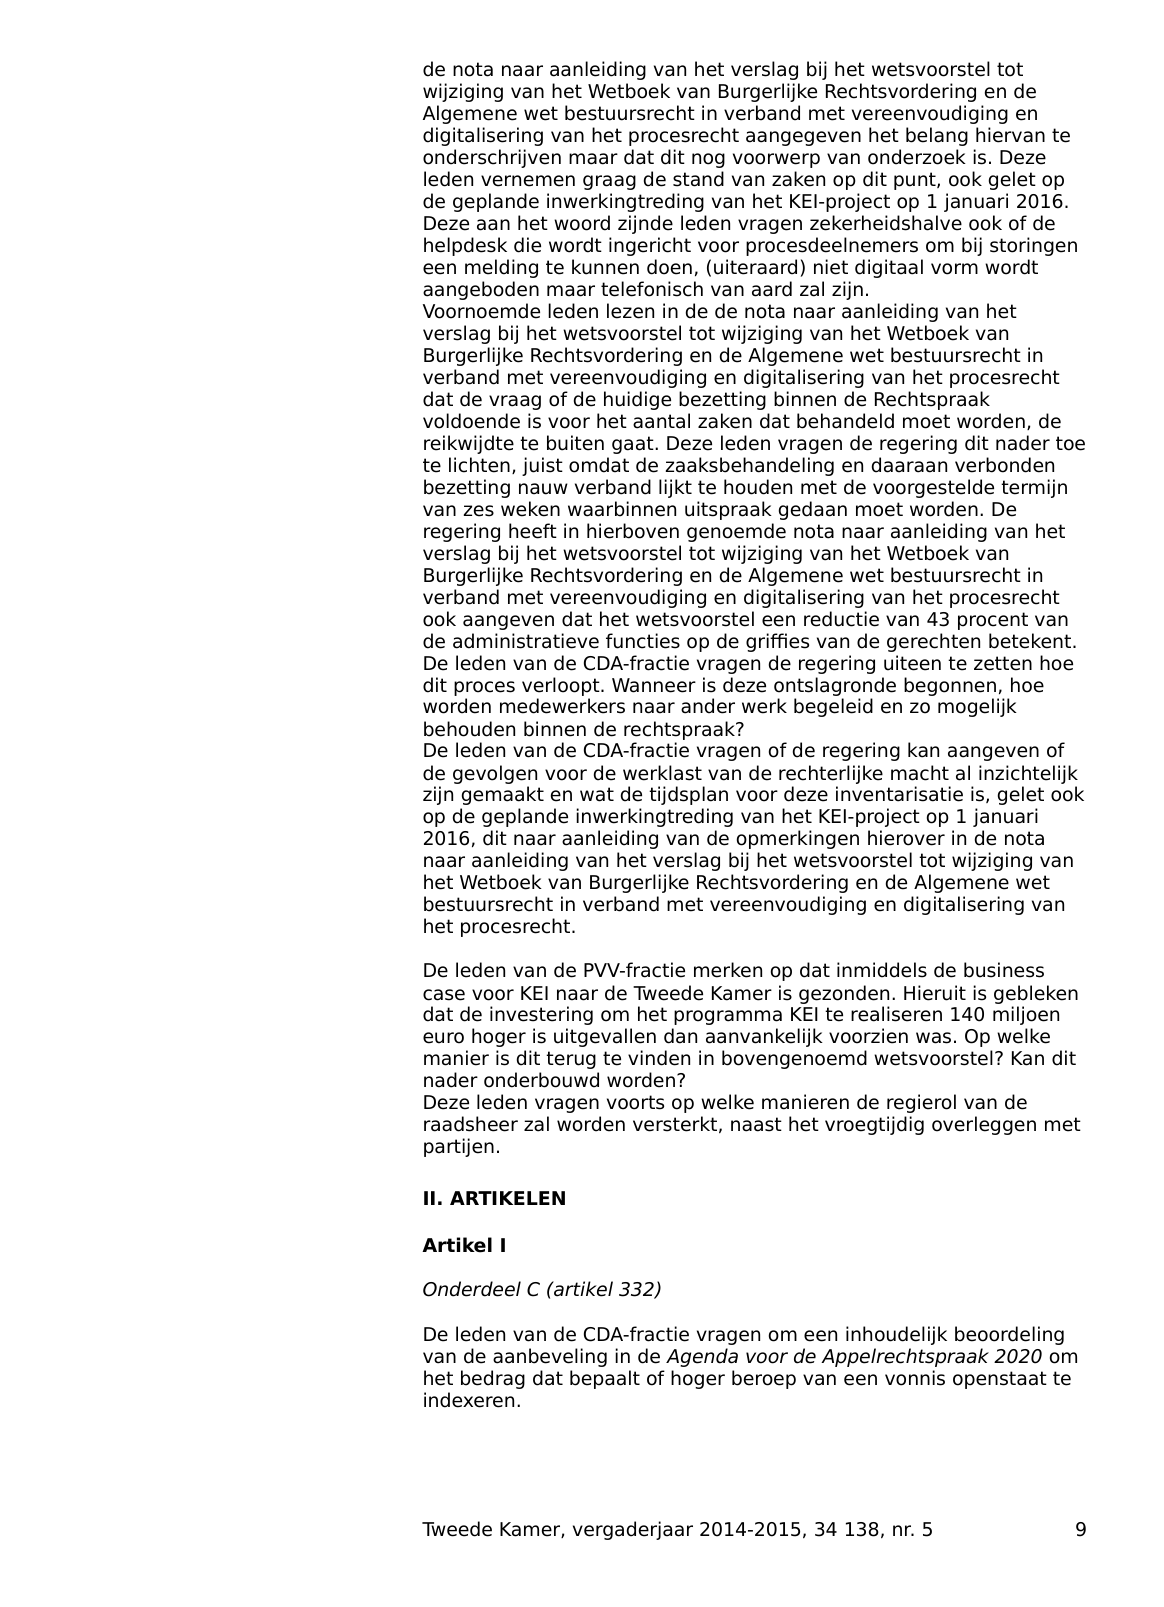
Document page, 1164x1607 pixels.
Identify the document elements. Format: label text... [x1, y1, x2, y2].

text Voornoemde leden lezen in de de nota naar aanleiding van het verslag bij het wetsvoorstel tot wijziging van het Wetboek van Burgerlijke Rechtsvordering en de Algemene wet bestuursrecht in verband met vereenvoudiging en digitalisering van het procesrecht dat de vraag of de huidige bezetting binnen de Rechtspraak voldoende is voor het aantal zaken dat behandeld moet worden, de reikwijdte te buiten gaat. Deze leden vragen de regering dit nader toe te lichten, juist omdat de zaaksbehandeling en daaraan verbonden bezetting nauw verband lijkt te houden met de voorgestelde termijn van zes weken waarbinnen uitspraak gedaan moet worden. De regering heeft in hierboven genoemde nota naar aanleiding van het verslag bij het wetsvoorstel tot wijziging van het Wetboek van Burgerlijke Rechtsvordering en de Algemene wet bestuursrecht in verband met vereenvoudiging en digitalisering van het procesrecht ook aangeven dat het wetsvoorstel een reductie van 43 procent van de administratieve functies op de griffies van de gerechten betekent. De leden van de CDA-fractie vragen de regering uiteen te zetten hoe dit proces verloopt. Wanneer is deze ontslagronde begonnen, hoe worden medewerkers naar ander werk begeleid en zo mogelijk behouden binnen de rechtspraak? [422, 301, 1087, 740]
text de nota naar aanleiding van het verslag bij het wetsvoorstel tot wijziging van het Wetboek van Burgerlijke Rechtsvordering en de Algemene wet bestuursrecht in verband met vereenvoudiging en digitalisering van het procesrecht aangegeven het belang hiervan te onderschrijven maar dat dit nog voorwerp van onderzoek is. Deze leden vernemen graag de stand van zaken op dit punt, ook gelet op de geplande inwerkingtreding van het KEI-project op 1 januari 2016. Deze aan het woord zijnde leden vragen zekerheidshalve ook of de helpdesk die wordt ingericht voor procesdeelnemers om bij storingen een melding te kunnen doen, (uiteraard) niet digitaal vorm wordt aangeboden maar telefonisch van aard zal zijn. [422, 59, 1087, 301]
subtitle Artikel I [422, 1235, 1087, 1257]
text De leden van de CDA-fractie vragen om een inhoudelijk beoordeling van de aanbeveling in de Agenda voor de Appelrechtspraak 2020 om het bedrag dat bepaalt of hoger beroep van een vonnis openstaat te indexeren. [422, 1323, 1087, 1411]
subtitle Onderdeel C (artikel 332) [422, 1279, 1087, 1301]
subtitle II. ARTIKELEN [422, 1188, 1087, 1210]
text De leden van de PVV-fractie merken op dat inmiddels de business case voor KEI naar de Tweede Kamer is gezonden. Hieruit is gebleken dat de investering om het programma KEI te realiseren 140 miljoen euro hoger is uitgevallen dan aanvankelijk voorzien was. Op welke manier is dit terug te vinden in bovengenoemd wetsvoorstel? Kan dit nader onderbouwd worden? [422, 960, 1087, 1092]
text De leden van de CDA-fractie vragen of de regering kan aangeven of de gevolgen voor de werklast van de rechterlijke macht al inzichtelijk zijn gemaakt en wat de tijdsplan voor deze inventarisatie is, gelet ook op de geplande inwerkingtreding van het KEI-project op 1 januari 2016, dit naar aanleiding van de opmerkingen hierover in de nota naar aanleiding van het verslag bij het wetsvoorstel tot wijziging van het Wetboek van Burgerlijke Rechtsvordering en de Algemene wet bestuursrecht in verband met vereenvoudiging en digitalisering van het procesrecht. [422, 740, 1087, 938]
text Deze leden vragen voorts op welke manieren de regierol van de raadsheer zal worden versterkt, naast het vroegtijdig overleggen met partijen. [422, 1092, 1087, 1158]
